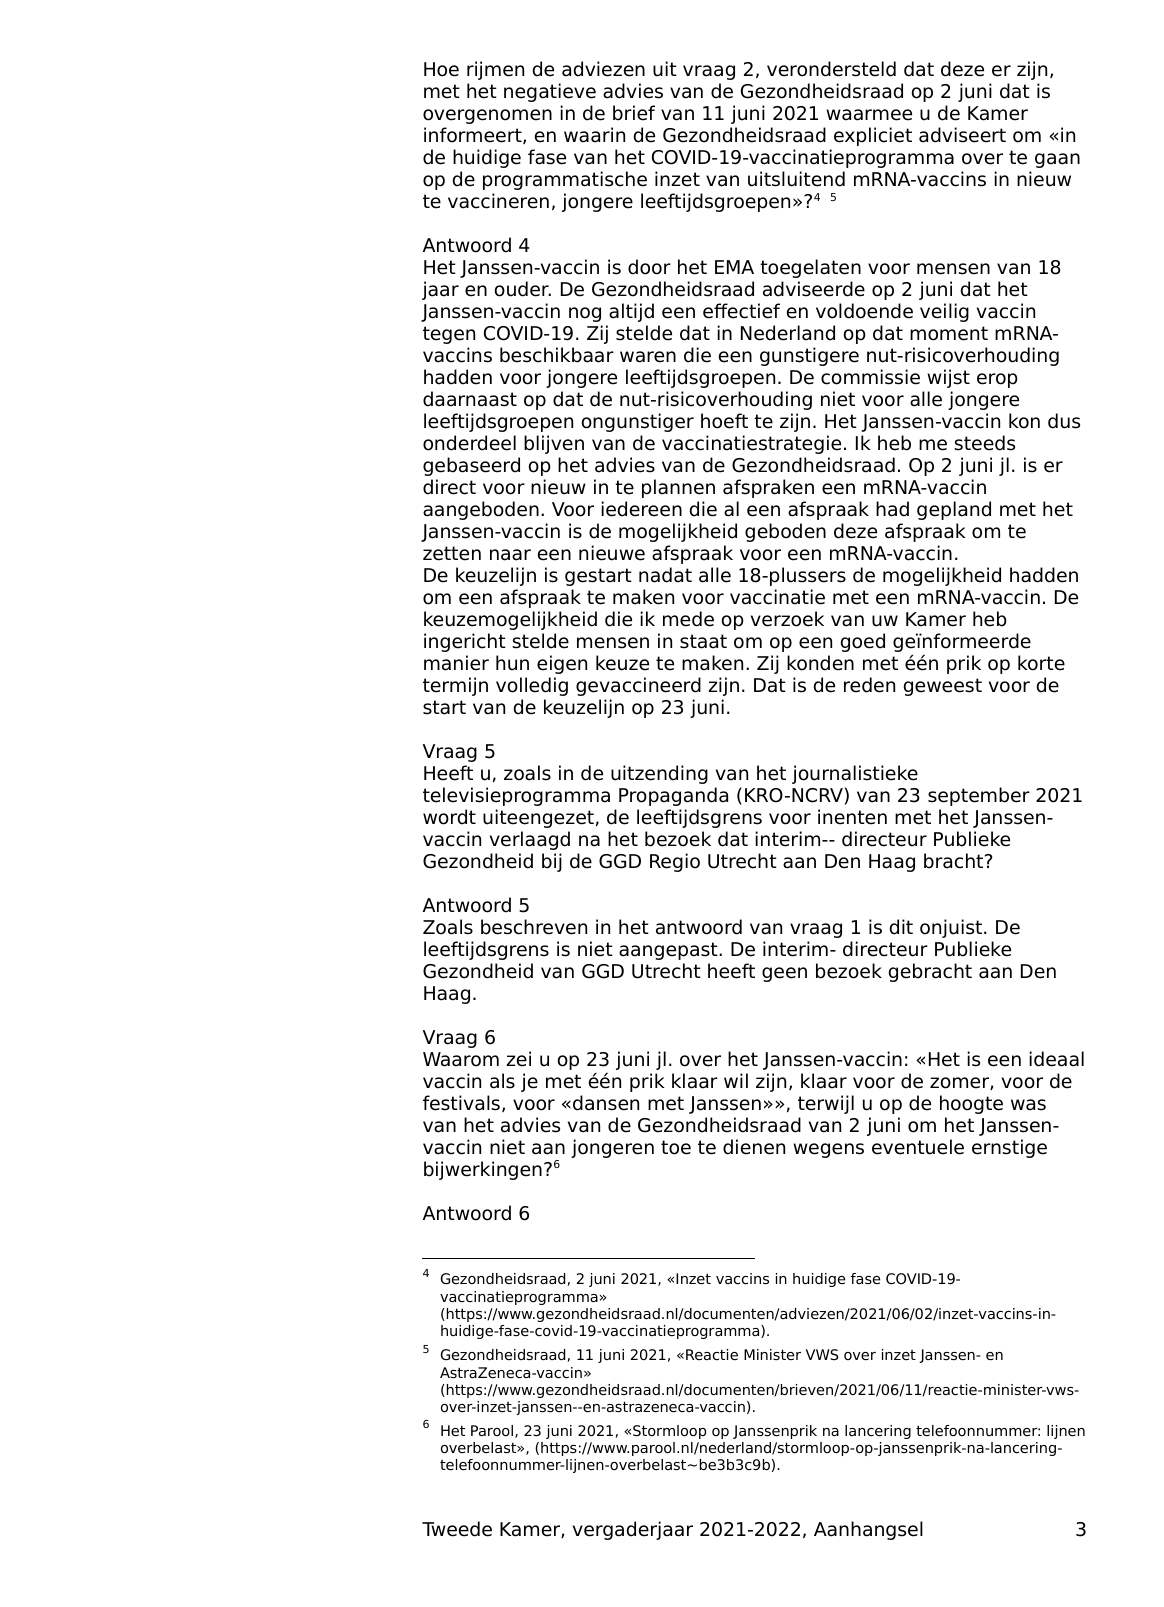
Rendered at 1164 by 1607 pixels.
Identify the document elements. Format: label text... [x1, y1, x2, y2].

text Gezondheidsraad, 11 juni 2021, «Reactie Minister VWS over inzet Janssen- en AstraZeneca-vaccin» (https://www.gezondheidsraad.nl/documenten/brieven/2021/06/11/reactie-minister-vws-over-inzet-janssen--en-astrazeneca-vaccin). [422, 1343, 1087, 1416]
text De keuzelijn is gestart nadat alle 18-plussers de mogelijkheid hadden om een afspraak te maken voor vaccinatie met een mRNA-vaccin. De keuzemogelijkheid die ik mede op verzoek van uw Kamer heb ingericht stelde mensen in staat om op een goed geïnformeerde manier hun eigen keuze te maken. Zij konden met één prik op korte termijn volledig gevaccineerd zijn. Dat is de reden geweest voor de start van de keuzelijn op 23 juni. [422, 565, 1087, 719]
text Antwoord 6 [422, 1203, 1087, 1225]
text Hoe rijmen de adviezen uit vraag 2, verondersteld dat deze er zijn, met het negatieve advies van de Gezondheidsraad op 2 juni dat is overgenomen in de brief van 11 juni 2021 waarmee u de Kamer informeert, en waarin de Gezondheidsraad expliciet adviseert om «in de huidige fase van het COVID-19-vaccinatieprogramma over te gaan op de programmatische inzet van uitsluitend mRNA-vaccins in nieuw te vaccineren, jongere leeftijdsgroepen»? [422, 59, 1087, 213]
text Vraag 6 [422, 1027, 1087, 1049]
text Zoals beschreven in het antwoord van vraag 1 is dit onjuist. De leeftijdsgrens is niet aangepast. De interim- directeur Publieke Gezondheid van GGD Utrecht heeft geen bezoek gebracht aan Den Haag. [422, 917, 1087, 1005]
text Vraag 5 [422, 741, 1087, 763]
text Waarom zei u op 23 juni jl. over het Janssen-vaccin: «Het is een ideaal vaccin als je met één prik klaar wil zijn, klaar voor de zomer, voor de festivals, voor «dansen met Janssen»», terwijl u op de hoogte was van het advies van de Gezondheidsraad van 2 juni om het Janssen-vaccin niet aan jongeren toe te dienen wegens eventuele ernstige bijwerkingen? [422, 1049, 1087, 1181]
text Het Janssen-vaccin is door het EMA toegelaten voor mensen van 18 jaar en ouder. De Gezondheidsraad adviseerde op 2 juni dat het Janssen-vaccin nog altijd een effectief en voldoende veilig vaccin tegen COVID-19. Zij stelde dat in Nederland op dat moment mRNA-vaccins beschikbaar waren die een gunstigere nut-risicoverhouding hadden voor jongere leeftijdsgroepen. De commissie wijst erop daarnaast op dat de nut-risicoverhouding niet voor alle jongere leeftijdsgroepen ongunstiger hoeft te zijn. Het Janssen-vaccin kon dus onderdeel blijven van de vaccinatiestrategie. Ik heb me steeds gebaseerd op het advies van de Gezondheidsraad. Op 2 juni jl. is er direct voor nieuw in te plannen afspraken een mRNA-vaccin aangeboden. Voor iedereen die al een afspraak had gepland met het Janssen-vaccin is de mogelijkheid geboden deze afspraak om te zetten naar een nieuwe afspraak voor een mRNA-vaccin. [422, 257, 1087, 565]
text Heeft u, zoals in de uitzending van het journalistieke televisieprogramma Propaganda (KRO-NCRV) van 23 september 2021 wordt uiteengezet, de leeftijdsgrens voor inenten met het Janssen-vaccin verlaagd na het bezoek dat interim-- directeur Publieke Gezondheid bij de GGD Regio Utrecht aan Den Haag bracht? [422, 763, 1087, 873]
text Gezondheidsraad, 2 juni 2021, «Inzet vaccins in huidige fase COVID-19-vaccinatieprogramma» (https://www.gezondheidsraad.nl/documenten/adviezen/2021/06/02/inzet-vaccins-in-huidige-fase-covid-19-vaccinatieprogramma). [422, 1267, 1087, 1340]
text Antwoord 5 [422, 895, 1087, 917]
text Het Parool, 23 juni 2021, «Stormloop op Janssenprik na lancering telefoonnummer: lijnen overbelast», (https://www.parool.nl/nederland/stormloop-op-janssenprik-na-lancering-telefoonnummer-lijnen-overbelast~be3b3c9b). [422, 1418, 1087, 1474]
text Antwoord 4 [422, 235, 1087, 257]
